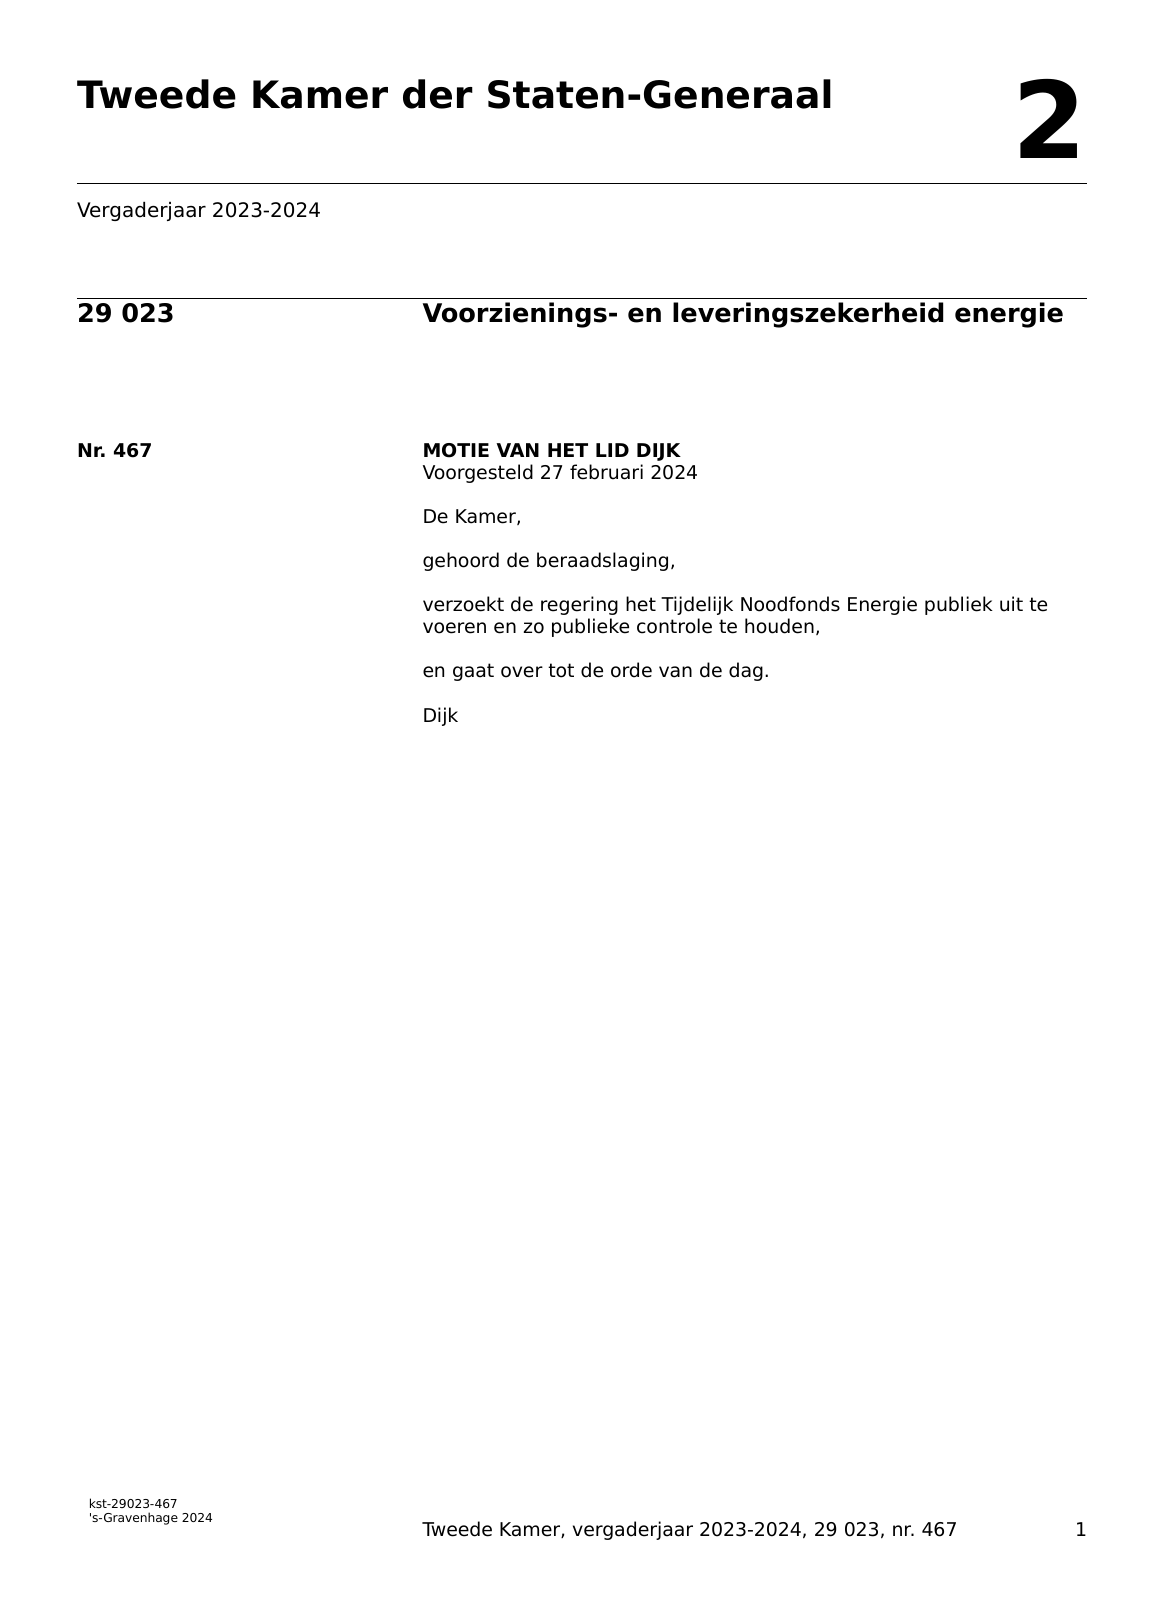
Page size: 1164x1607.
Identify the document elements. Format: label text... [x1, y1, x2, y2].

text kst-29023-467 [88, 1497, 323, 1511]
text Dijk [422, 704, 1087, 726]
text Voorgesteld 27 februari 2024 [422, 462, 1087, 484]
table_header Tweede Kamer der Staten-Generaal [77, 59, 886, 183]
table_header 2 [886, 59, 1087, 183]
table_cell Vergaderjaar 2023-2024 [77, 184, 1087, 298]
text De Kamer, [422, 506, 1087, 528]
text 's-Gravenhage 2024 [88, 1511, 323, 1525]
text verzoekt de regering het Tijdelijk Noodfonds Energie publiek uit te voeren en zo publieke controle te houden, [422, 594, 1087, 638]
subtitle Nr. 467 MOTIE VAN HET LID DIJK [77, 440, 1087, 462]
subtitle 29 023 Voorzienings- en leveringszekerheid energie [77, 299, 1087, 329]
text en gaat over tot de orde van de dag. [422, 660, 1087, 682]
text gehoord de beraadslaging, [422, 550, 1087, 572]
